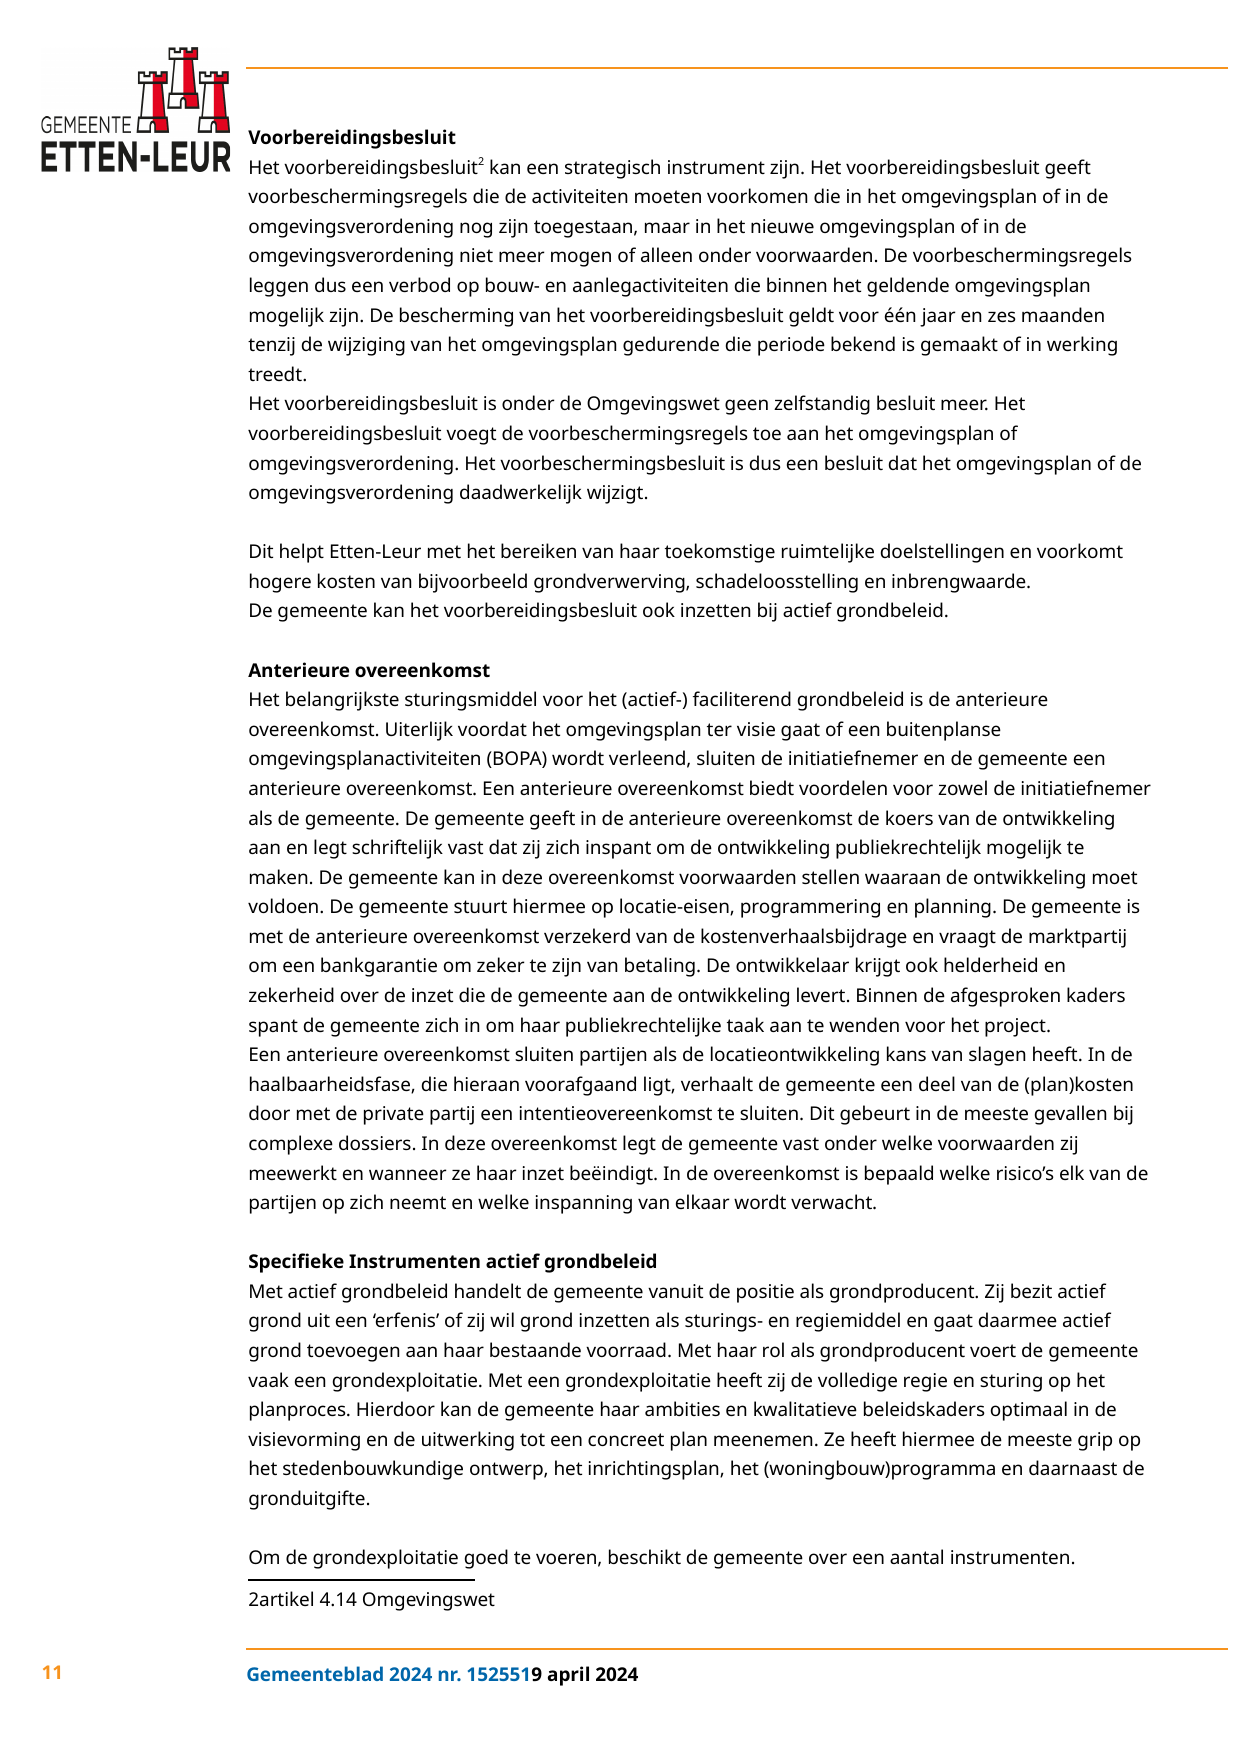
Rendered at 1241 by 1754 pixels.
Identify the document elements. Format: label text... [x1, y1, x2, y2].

text Met actief grondbeleid handelt de gemeente vanuit de positie als grondproducent. Zij bezit actief grond uit een ‘erfenis’ of zij wil grond inzetten als sturings- en regiemiddel en gaat daarmee actief grond toevoegen aan haar bestaande voorraad. Met haar rol als grondproducent voert de gemeente vaak een grondexploitatie. Met een grondexploitatie heeft zij de volledige regie en sturing op het planproces. Hierdoor kan de gemeente haar ambities en kwalitatieve beleidskaders optimaal in de visievorming en de uitwerking tot een concreet plan meenemen. Ze heeft hiermee de meeste grip op het stedenbouwkundige ontwerp, het inrichtingsplan, het (woningbouw)programma en daarnaast de gronduitgifte. [248, 1278, 1152, 1511]
text Voorbereidingsbesluit [248, 124, 1152, 150]
text Anterieure overeenkomst [248, 657, 1152, 683]
text Het voorbereidingsbesluit kan een strategisch instrument zijn. Het voorbereidingsbesluit geeft voorbeschermingsregels die de activiteiten moeten voorkomen die in het omgevingsplan of in de omgevingsverordening nog zijn toegestaan, maar in het nieuwe omgevingsplan of in de omgevingsverordening niet meer mogen of alleen onder voorwaarden. De voorbeschermingsregels leggen dus een verbod op bouw- en aanlegactiviteiten die binnen het geldende omgevingsplan mogelijk zijn. De bescherming van het voorbereidingsbesluit geldt voor één jaar en zes maanden tenzij de wijziging van het omgevingsplan gedurende die periode bekend is gemaakt of in werking treedt. [248, 154, 1152, 387]
picture [41, 47, 231, 172]
text Het voorbereidingsbesluit is onder de Omgevingswet geen zelfstandig besluit meer. Het voorbereidingsbesluit voegt de voorbeschermingsregels toe aan het omgevingsplan of omgevingsverordening. Het voorbeschermingsbesluit is dus een besluit dat het omgevingsplan of de omgevingsverordening daadwerkelijk wijzigt. [248, 391, 1152, 505]
text Om de grondexploitatie goed te voeren, beschikt de gemeente over een aantal instrumenten. [248, 1544, 1152, 1570]
text De gemeente kan het voorbereidingsbesluit ook inzetten bij actief grondbeleid. [248, 598, 1152, 623]
text Het belangrijkste sturingsmiddel voor het (actief-) faciliterend grondbeleid is de anterieure overeenkomst. Uiterlijk voordat het omgevingsplan ter visie gaat of een buitenplanse omgevingsplanactiviteiten (BOPA) wordt verleend, sluiten de initiatiefnemer en de gemeente een anterieure overeenkomst. Een anterieure overeenkomst biedt voordelen voor zowel de initiatiefnemer als de gemeente. De gemeente geeft in de anterieure overeenkomst de koers van de ontwikkeling aan en legt schriftelijk vast dat zij zich inspant om de ontwikkeling publiekrechtelijk mogelijk te maken. De gemeente kan in deze overeenkomst voorwaarden stellen waaraan de ontwikkeling moet voldoen. De gemeente stuurt hiermee op locatie-eisen, programmering en planning. De gemeente is met de anterieure overeenkomst verzekerd van de kostenverhaalsbijdrage en vraagt de marktpartij om een bankgarantie om zeker te zijn van betaling. De ontwikkelaar krijgt ook helderheid en zekerheid over de inzet die de gemeente aan de ontwikkeling levert. Binnen de afgesproken kaders spant de gemeente zich in om haar publiekrechtelijke taak aan te wenden voor het project. [248, 686, 1152, 1038]
text Een anterieure overeenkomst sluiten partijen als de locatieontwikkeling kans van slagen heeft. In de haalbaarheidsfase, die hieraan voorafgaand ligt, verhaalt de gemeente een deel van de (plan)kosten door met de private partij een intentieovereenkomst te sluiten. Dit gebeurt in de meeste gevallen bij complexe dossiers. In deze overeenkomst legt de gemeente vast onder welke voorwaarden zij meewerkt en wanneer ze haar inzet beëindigt. In de overeenkomst is bepaald welke risico’s elk van de partijen op zich neemt en welke inspanning van elkaar wordt verwacht. [248, 1041, 1152, 1215]
text Dit helpt Etten-Leur met het bereiken van haar toekomstige ruimtelijke doelstellingen en voorkomt hogere kosten van bijvoorbeeld grondverwerving, schadeloosstelling en inbrengwaarde. [248, 538, 1152, 594]
text artikel 4.14 Omgevingswet [248, 1586, 1152, 1612]
text Specifieke Instrumenten actief grondbeleid [248, 1248, 1152, 1274]
